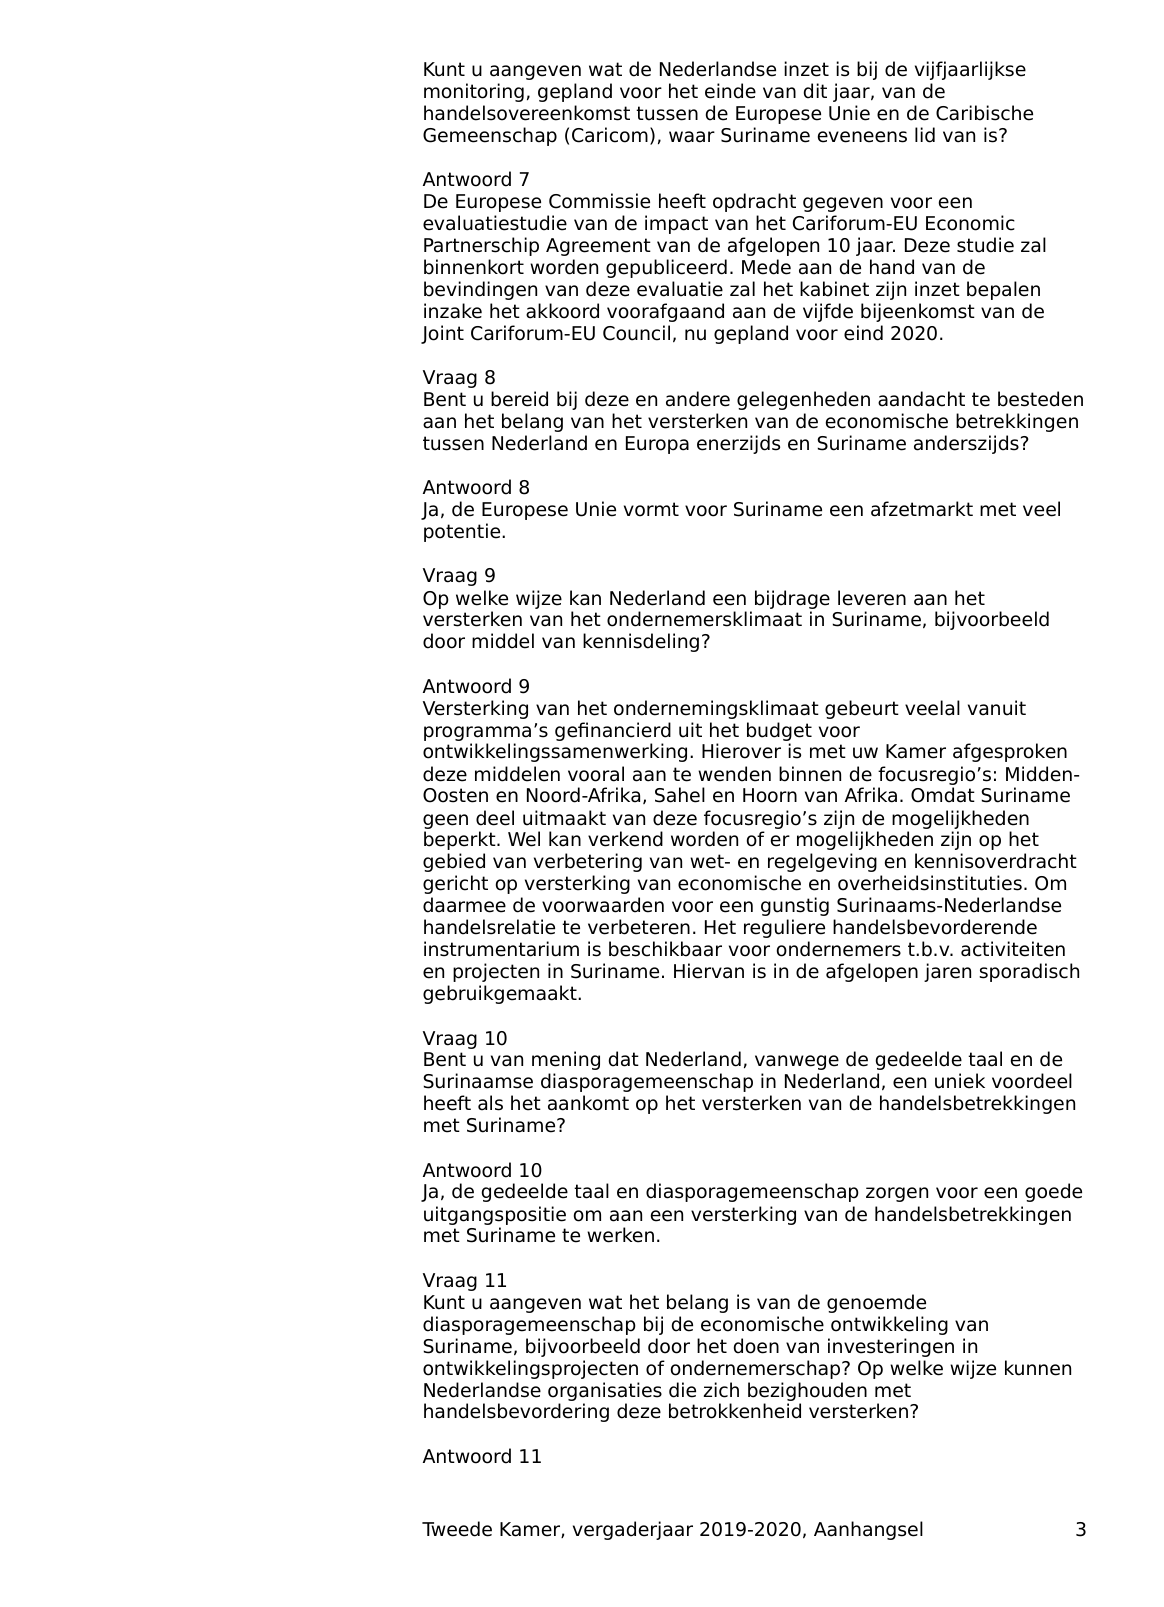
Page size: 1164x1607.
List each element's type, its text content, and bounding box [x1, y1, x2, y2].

text Antwoord 7 [422, 169, 1087, 191]
text De Europese Commissie heeft opdracht gegeven voor een evaluatiestudie van de impact van het Cariforum-EU Economic Partnerschip Agreement van de afgelopen 10 jaar. Deze studie zal binnenkort worden gepubliceerd. Mede aan de hand van de bevindingen van deze evaluatie zal het kabinet zijn inzet bepalen inzake het akkoord voorafgaand aan de vijfde bijeenkomst van de Joint Cariforum-EU Council, nu gepland voor eind 2020. [422, 191, 1087, 345]
text Vraag 8 [422, 367, 1087, 389]
text Kunt u aangeven wat het belang is van de genoemde diasporagemeenschap bij de economische ontwikkeling van Suriname, bijvoorbeeld door het doen van investeringen in ontwikkelingsprojecten of ondernemerschap? Op welke wijze kunnen Nederlandse organisaties die zich bezighouden met handelsbevordering deze betrokkenheid versterken? [422, 1292, 1087, 1423]
text Antwoord 11 [422, 1446, 1087, 1468]
text Versterking van het ondernemingsklimaat gebeurt veelal vanuit programma’s gefinancierd uit het budget voor ontwikkelingssamenwerking. Hierover is met uw Kamer afgesproken deze middelen vooral aan te wenden binnen de focusregio’s: Midden-Oosten en Noord-Afrika, Sahel en Hoorn van Afrika. Omdat Suriname geen deel uitmaakt van deze focusregio’s zijn de mogelijkheden beperkt. Wel kan verkend worden of er mogelijkheden zijn op het gebied van verbetering van wet- en regelgeving en kennisoverdracht gericht op versterking van economische en overheidsinstituties. Om daarmee de voorwaarden voor een gunstig Surinaams-Nederlandse handelsrelatie te verbeteren. Het reguliere handelsbevorderende instrumentarium is beschikbaar voor ondernemers t.b.v. activiteiten en projecten in Suriname. Hiervan is in de afgelopen jaren sporadisch gebruikgemaakt. [422, 697, 1087, 1005]
text Antwoord 10 [422, 1159, 1087, 1181]
text Ja, de Europese Unie vormt voor Suriname een afzetmarkt met veel potentie. [422, 499, 1087, 543]
text Antwoord 9 [422, 676, 1087, 697]
text Kunt u aangeven wat de Nederlandse inzet is bij de vijfjaarlijkse monitoring, gepland voor het einde van dit jaar, van de handelsovereenkomst tussen de Europese Unie en de Caribische Gemeenschap (Caricom), waar Suriname eveneens lid van is? [422, 59, 1087, 147]
text Op welke wijze kan Nederland een bijdrage leveren aan het versterken van het ondernemersklimaat in Suriname, bijvoorbeeld door middel van kennisdeling? [422, 587, 1087, 653]
text Vraag 11 [422, 1269, 1087, 1292]
text Vraag 10 [422, 1027, 1087, 1049]
text Bent u van mening dat Nederland, vanwege de gedeelde taal en de Surinaamse diasporagemeenschap in Nederland, een uniek voordeel heeft als het aankomt op het versterken van de handelsbetrekkingen met Suriname? [422, 1049, 1087, 1137]
text Bent u bereid bij deze en andere gelegenheden aandacht te besteden aan het belang van het versterken van de economische betrekkingen tussen Nederland en Europa enerzijds en Suriname anderszijds? [422, 389, 1087, 455]
text Vraag 9 [422, 565, 1087, 587]
text Ja, de gedeelde taal en diasporagemeenschap zorgen voor een goede uitgangspositie om aan een versterking van de handelsbetrekkingen met Suriname te werken. [422, 1181, 1087, 1247]
text Antwoord 8 [422, 477, 1087, 499]
